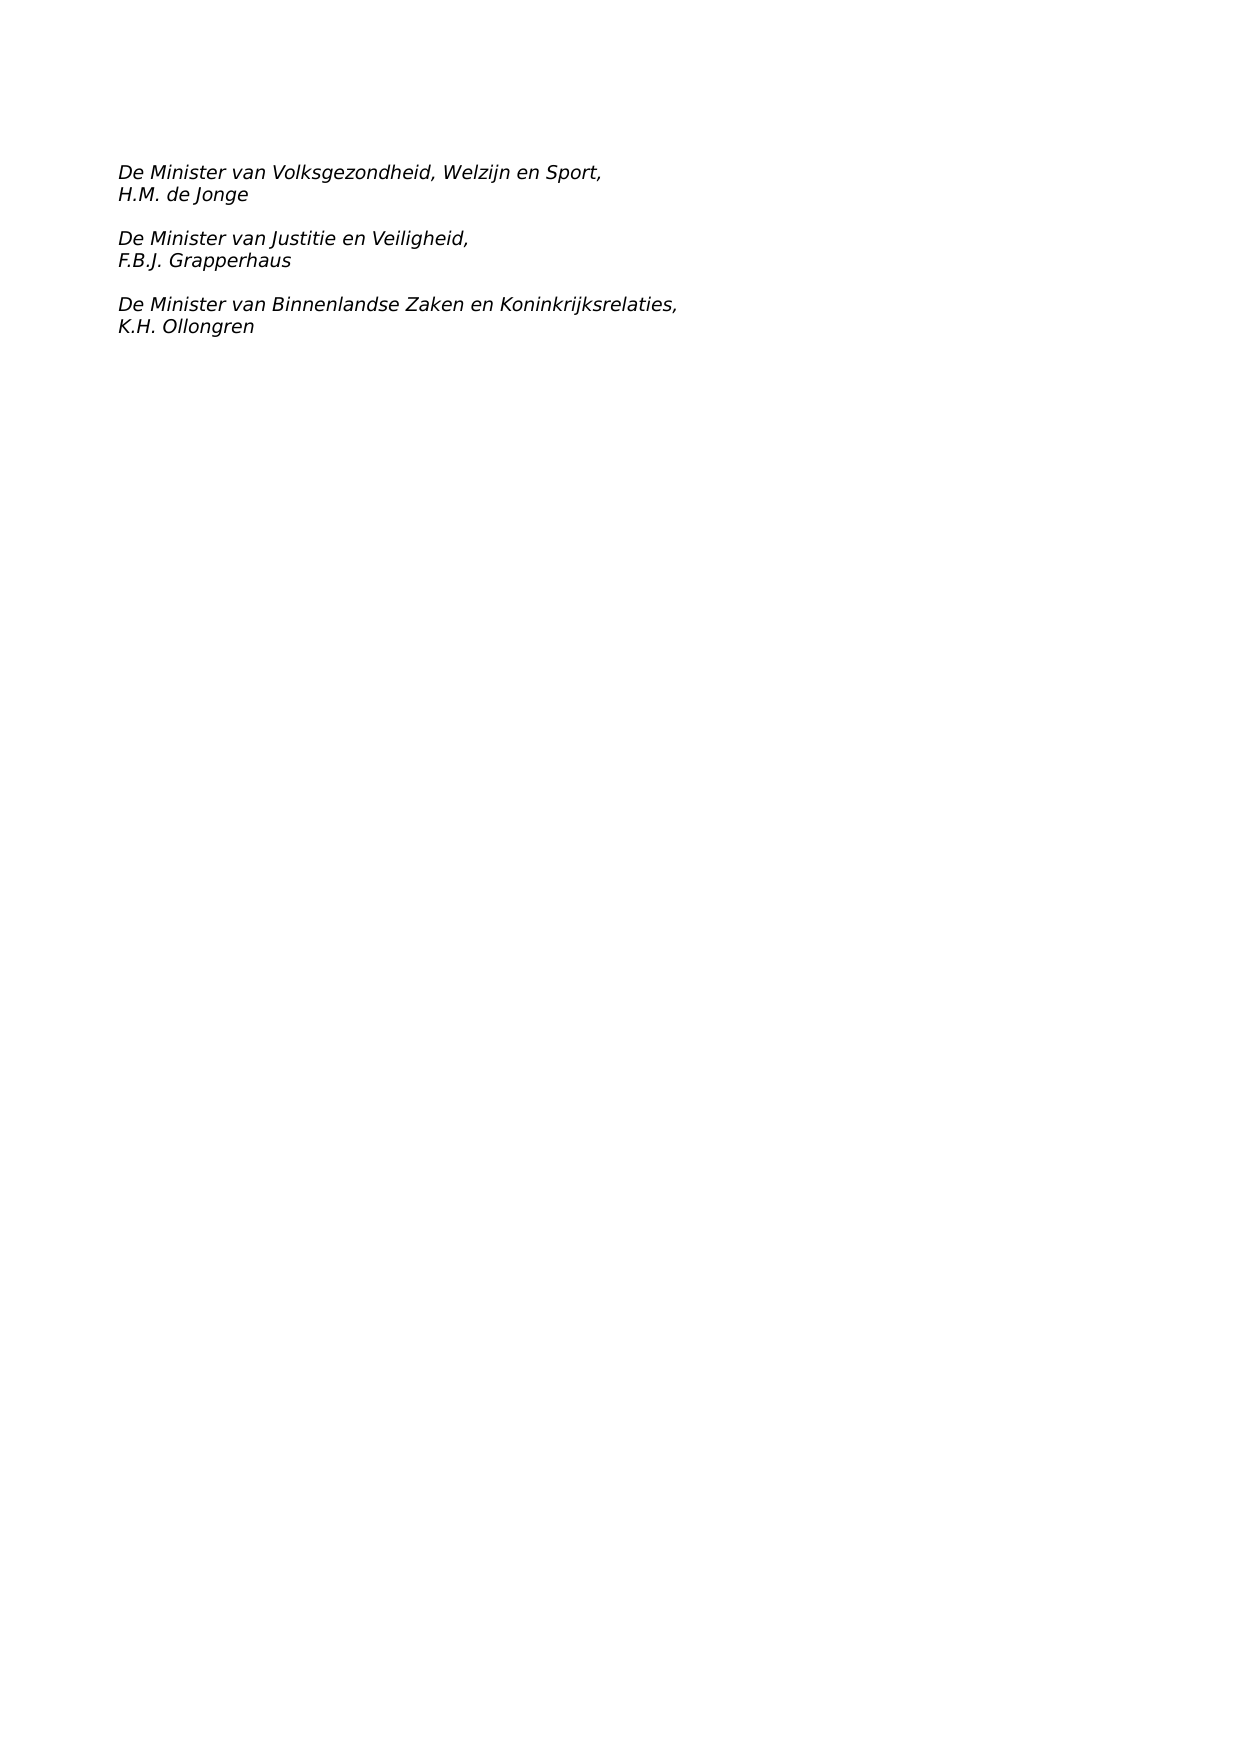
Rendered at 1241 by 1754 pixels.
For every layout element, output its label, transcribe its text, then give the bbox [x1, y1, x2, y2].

text De Minister van Binnenlandse Zaken en Koninkrijksrelaties, K.H. Ollongren [118, 294, 1122, 338]
text De Minister van Justitie en Veiligheid, F.B.J. Grapperhaus [118, 228, 1122, 272]
text De Minister van Volksgezondheid, Welzijn en Sport, H.M. de Jonge [118, 162, 1122, 206]
